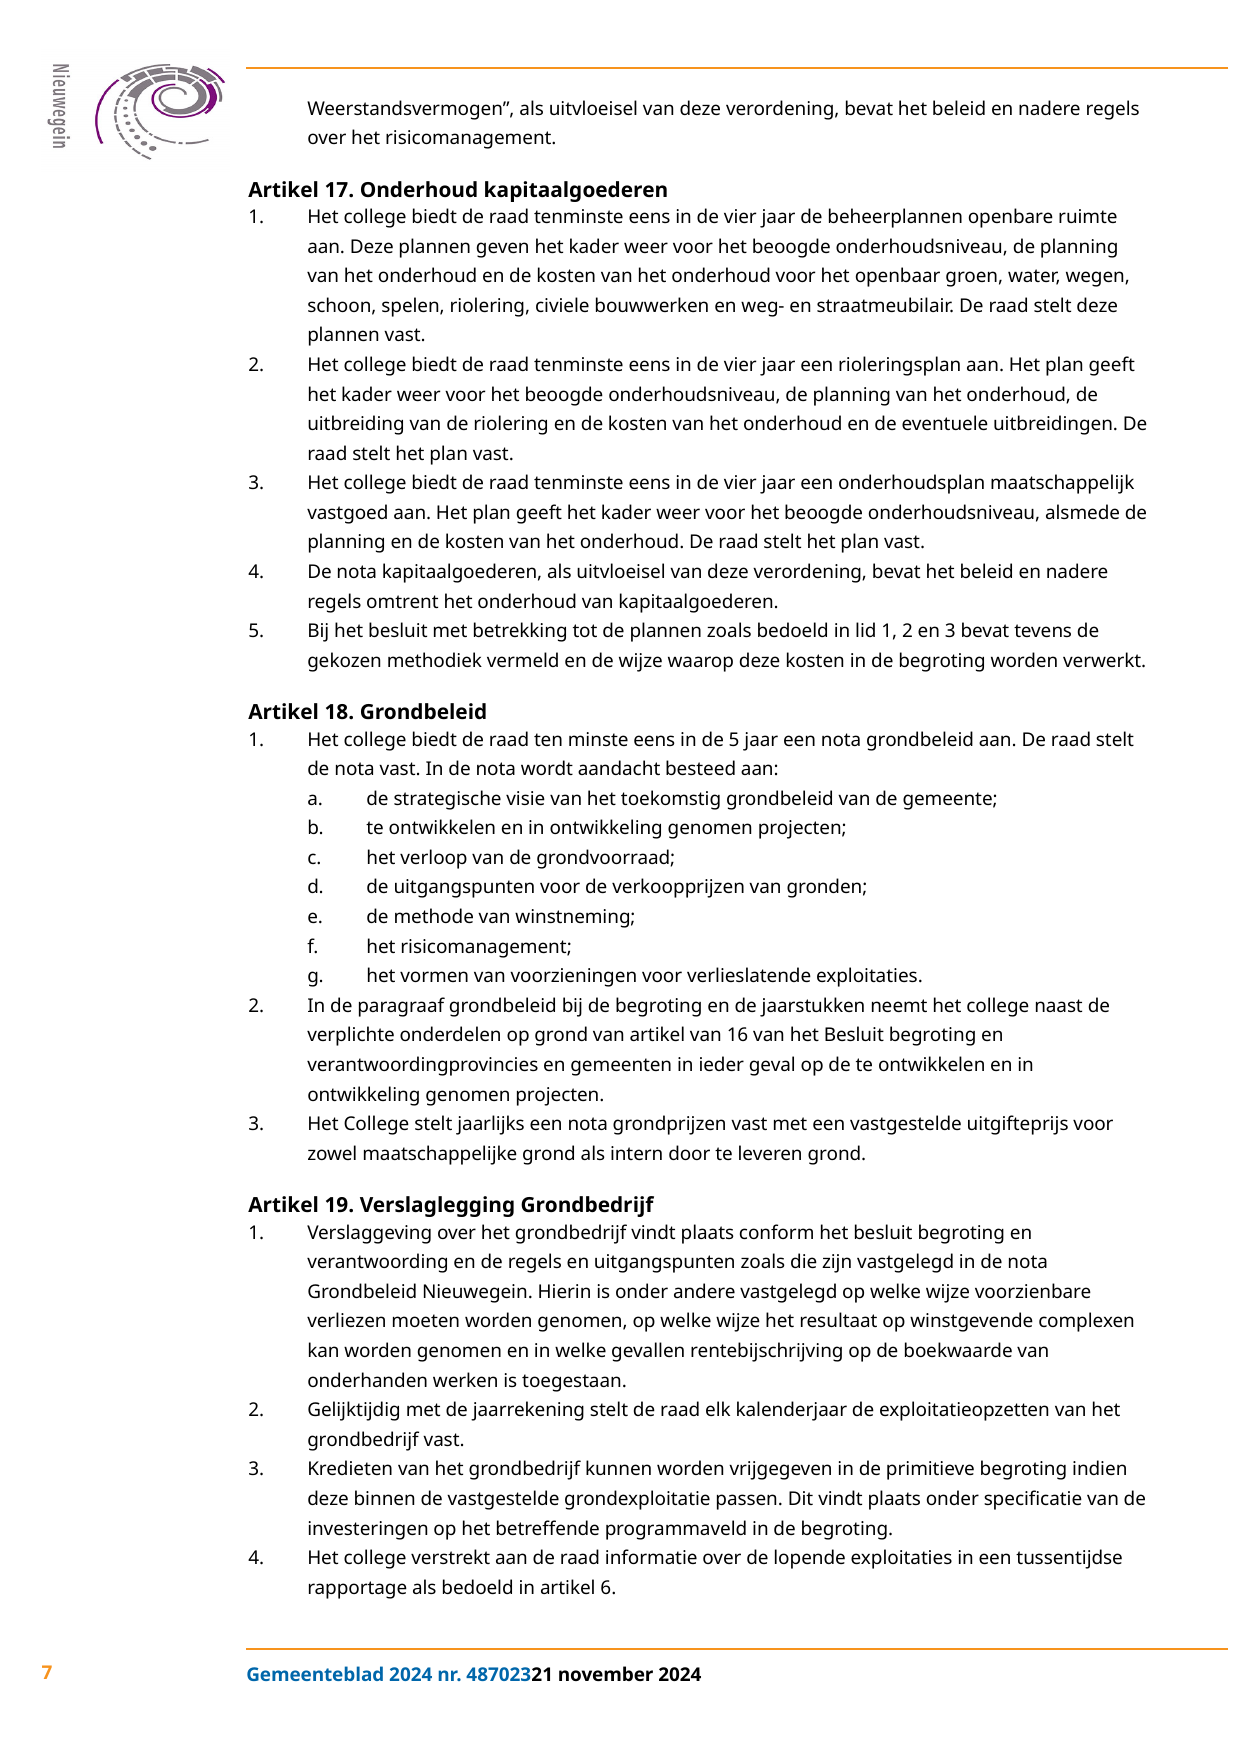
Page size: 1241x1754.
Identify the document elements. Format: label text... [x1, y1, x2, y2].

text Artikel 18. Grondbeleid [248, 697, 1152, 726]
list de strategische visie van het toekomstig grondbeleid van de gemeente; [307, 785, 1152, 811]
list het vormen van voorzieningen voor verlieslatende exploitaties. [307, 962, 1152, 988]
list Het college biedt de raad tenminste eens in de vier jaar een rioleringsplan aan. Het plan geeft het kader weer voor het beoogde onderhoudsniveau, de planning van het onderhoud, de uitbreiding van de riolering en de kosten van het onderhoud en de eventuele uitbreidingen. De raad stelt het plan vast. [248, 351, 1152, 466]
list Het college biedt de raad tenminste eens in de vier jaar de beheerplannen openbare ruimte aan. Deze plannen geven het kader weer voor het beoogde onderhoudsniveau, de planning van het onderhoud en de kosten van het onderhoud voor het openbaar groen, water, wegen, schoon, spelen, riolering, civiele bouwwerken en weg- en straatmeubilair. De raad stelt deze plannen vast. [248, 203, 1152, 347]
list Het college biedt de raad ten minste eens in de 5 jaar een nota grondbeleid aan. De raad stelt de nota vast. In de nota wordt aandacht besteed aan: [248, 726, 1152, 781]
list Gelijktijdig met de jaarrekening stelt de raad elk kalenderjaar de exploitatieopzetten van het grondbedrijf vast. [248, 1396, 1152, 1452]
list Het College stelt jaarlijks een nota grondprijzen vast met een vastgestelde uitgifteprijs voor zowel maatschappelijke grond als intern door te leveren grond. [248, 1110, 1152, 1166]
list te ontwikkelen en in ontwikkeling genomen projecten; [307, 814, 1152, 840]
list De nota kapitaalgoederen, als uitvloeisel van deze verordening, bevat het beleid en nadere regels omtrent het onderhoud van kapitaalgoederen. [248, 558, 1152, 613]
list de uitgangspunten voor de verkoopprijzen van gronden; [307, 874, 1152, 899]
text Artikel 17. Onderhoud kapitaalgoederen [248, 175, 1152, 203]
list Verslaggeving over het grondbedrijf vindt plaats conform het besluit begroting en verantwoording en de regels en uitgangspunten zoals die zijn vastgelegd in de nota Grondbeleid Nieuwegein. Hierin is onder andere vastgelegd op welke wijze voorzienbare verliezen moeten worden genomen, op welke wijze het resultaat op winstgevende complexen kan worden genomen en in welke gevallen rentebijschrijving op de boekwaarde van onderhanden werken is toegestaan. [248, 1219, 1152, 1392]
list de methode van winstneming; [307, 903, 1152, 929]
picture [41, 47, 231, 172]
list het verloop van de grondvoorraad; [307, 844, 1152, 870]
list Het college verstrekt aan de raad informatie over de lopende exploitaties in een tussentijdse rapportage als bedoeld in artikel 6. [248, 1544, 1152, 1599]
text Artikel 19. Verslaglegging Grondbedrijf [248, 1190, 1152, 1219]
list In de paragraaf grondbeleid bij de begroting en de jaarstukken neemt het college naast de verplichte onderdelen op grond van artikel van 16 van het Besluit begroting en verantwoordingprovincies en gemeenten in ieder geval op de te ontwikkelen en in ontwikkeling genomen projecten. [248, 992, 1152, 1107]
list Het college biedt de raad tenminste eens in de vier jaar een onderhoudsplan maatschappelijk vastgoed aan. Het plan geeft het kader weer voor het beoogde onderhoudsniveau, alsmede de planning en de kosten van het onderhoud. De raad stelt het plan vast. [248, 469, 1152, 554]
list het risicomanagement; [307, 933, 1152, 959]
list Weerstandsvermogen”, als uitvloeisel van deze verordening, bevat het beleid en nadere regels over het risicomanagement. [248, 95, 1152, 150]
list Bij het besluit met betrekking tot de plannen zoals bedoeld in lid 1, 2 en 3 bevat tevens de gekozen methodiek vermeld en de wijze waarop deze kosten in de begroting worden verwerkt. [248, 617, 1152, 673]
list Kredieten van het grondbedrijf kunnen worden vrijgegeven in de primitieve begroting indien deze binnen de vastgestelde grondexploitatie passen. Dit vindt plaats onder specificatie van de investeringen op het betreffende programmaveld in de begroting. [248, 1456, 1152, 1540]
